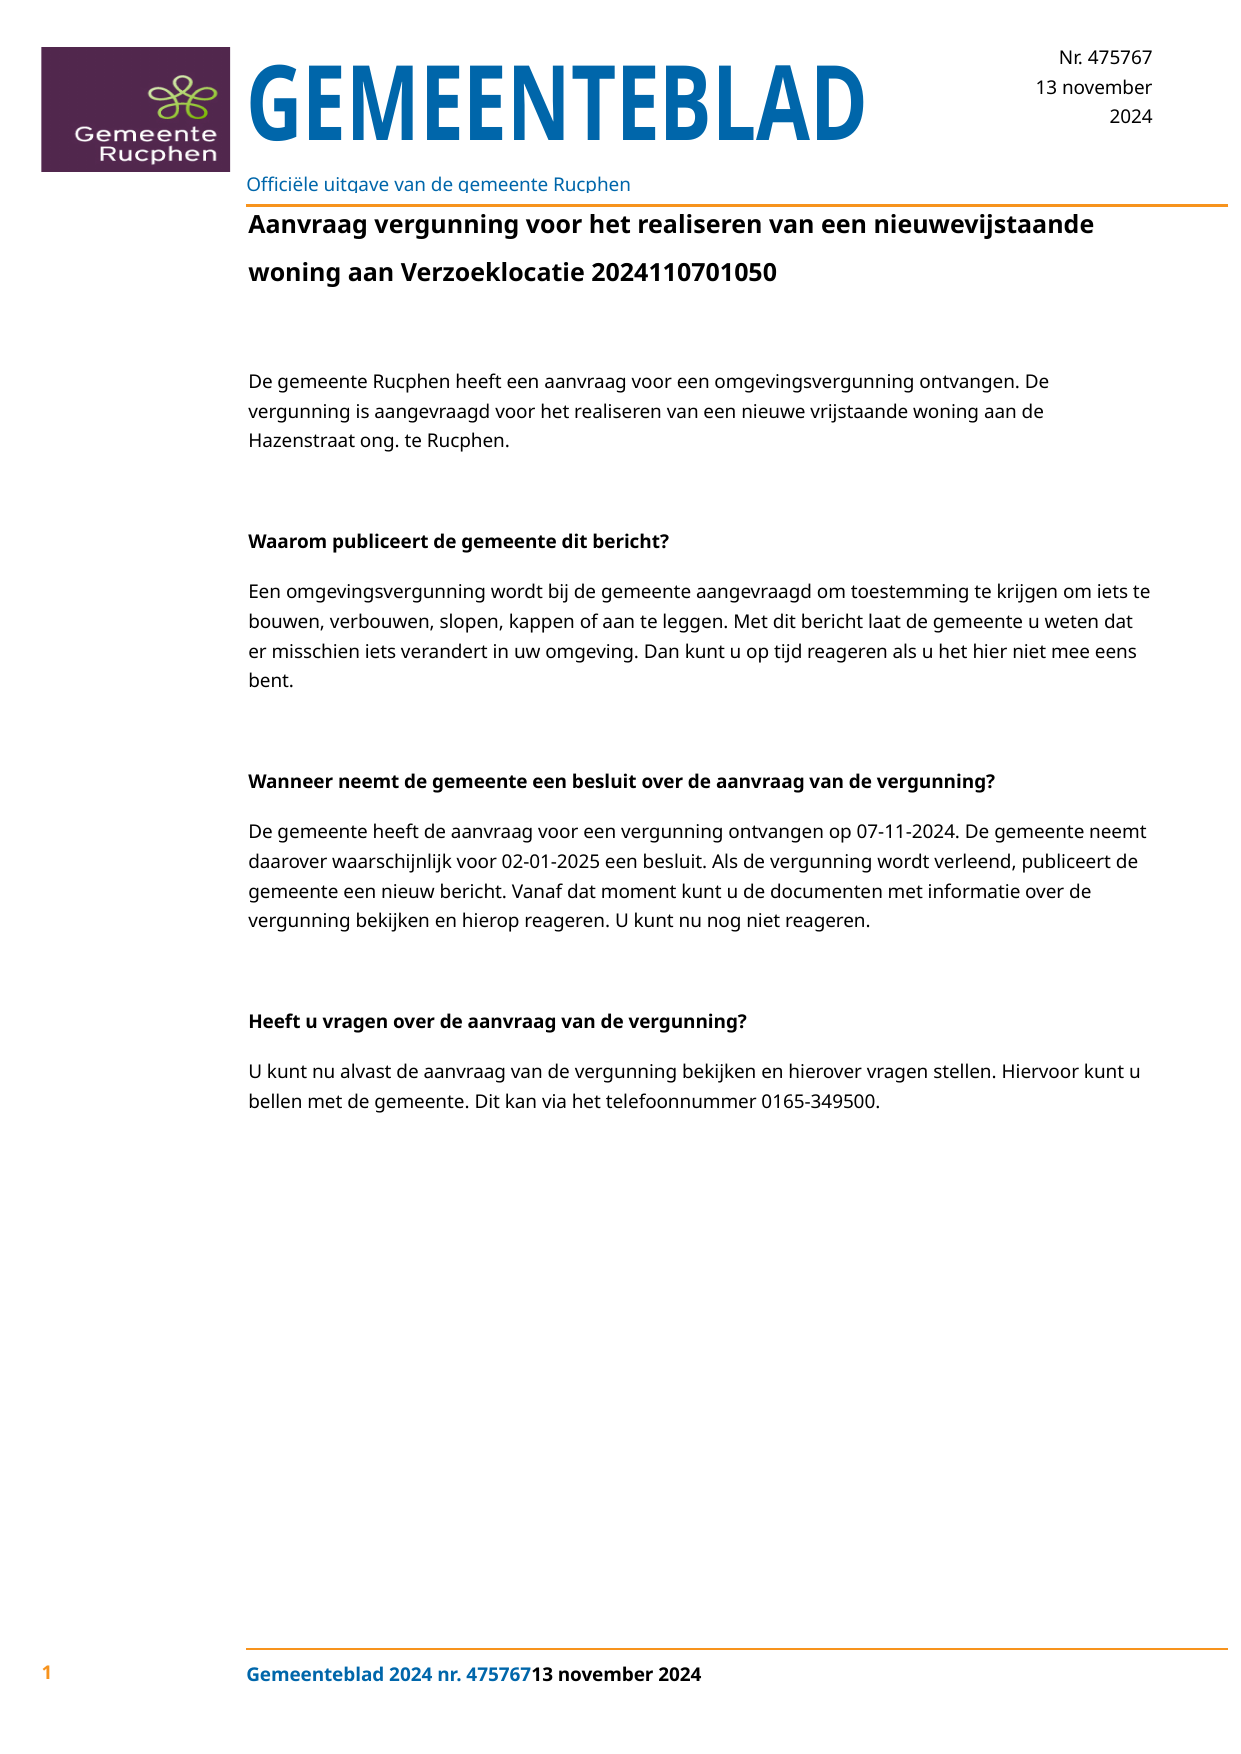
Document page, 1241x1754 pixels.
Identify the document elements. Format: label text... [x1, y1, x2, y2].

text Een omgevingsvergunning wordt bij de gemeente aangevraagd om toestemming te krijgen om iets te bouwen, verbouwen, slopen, kappen of aan te leggen. Met dit bericht laat de gemeente u weten dat er misschien iets verandert in uw omgeving. Dan kunt u op tijd reageren als u het hier niet mee eens bent. [248, 579, 1152, 693]
text De gemeente Rucphen heeft een aanvraag voor een omgevingsvergunning ontvangen. De vergunning is aangevraagd voor het realiseren van een nieuwe vrijstaande woning aan de Hazenstraat ong. te Rucphen. [248, 368, 1152, 453]
text Wanneer neemt de gemeente een besluit over de aanvraag van de vergunning? [248, 768, 1152, 794]
picture [41, 47, 231, 172]
text Waarom publiceert de gemeente dit bericht? [248, 528, 1152, 554]
text De gemeente heeft de aanvraag voor een vergunning ontvangen op 07-11-2024. De gemeente neemt daarover waarschijnlijk voor 02-01-2025 een besluit. Als de vergunning wordt verleend, publiceert de gemeente een nieuw bericht. Vanaf dat moment kunt u de documenten met informatie over de vergunning bekijken en hierop reageren. U kunt nu nog niet reageren. [248, 819, 1152, 933]
text Aanvraag vergunning voor het realiseren van een nieuwevijstaande woning aan Verzoeklocatie 2024110701050 [248, 207, 1152, 288]
text U kunt nu alvast de aanvraag van de vergunning bekijken en hierover vragen stellen. Hiervoor kunt u bellen met de gemeente. Dit kan via het telefoonnummer 0165-349500. [248, 1059, 1152, 1114]
text Heeft u vragen over de aanvraag van de vergunning? [248, 1008, 1152, 1034]
